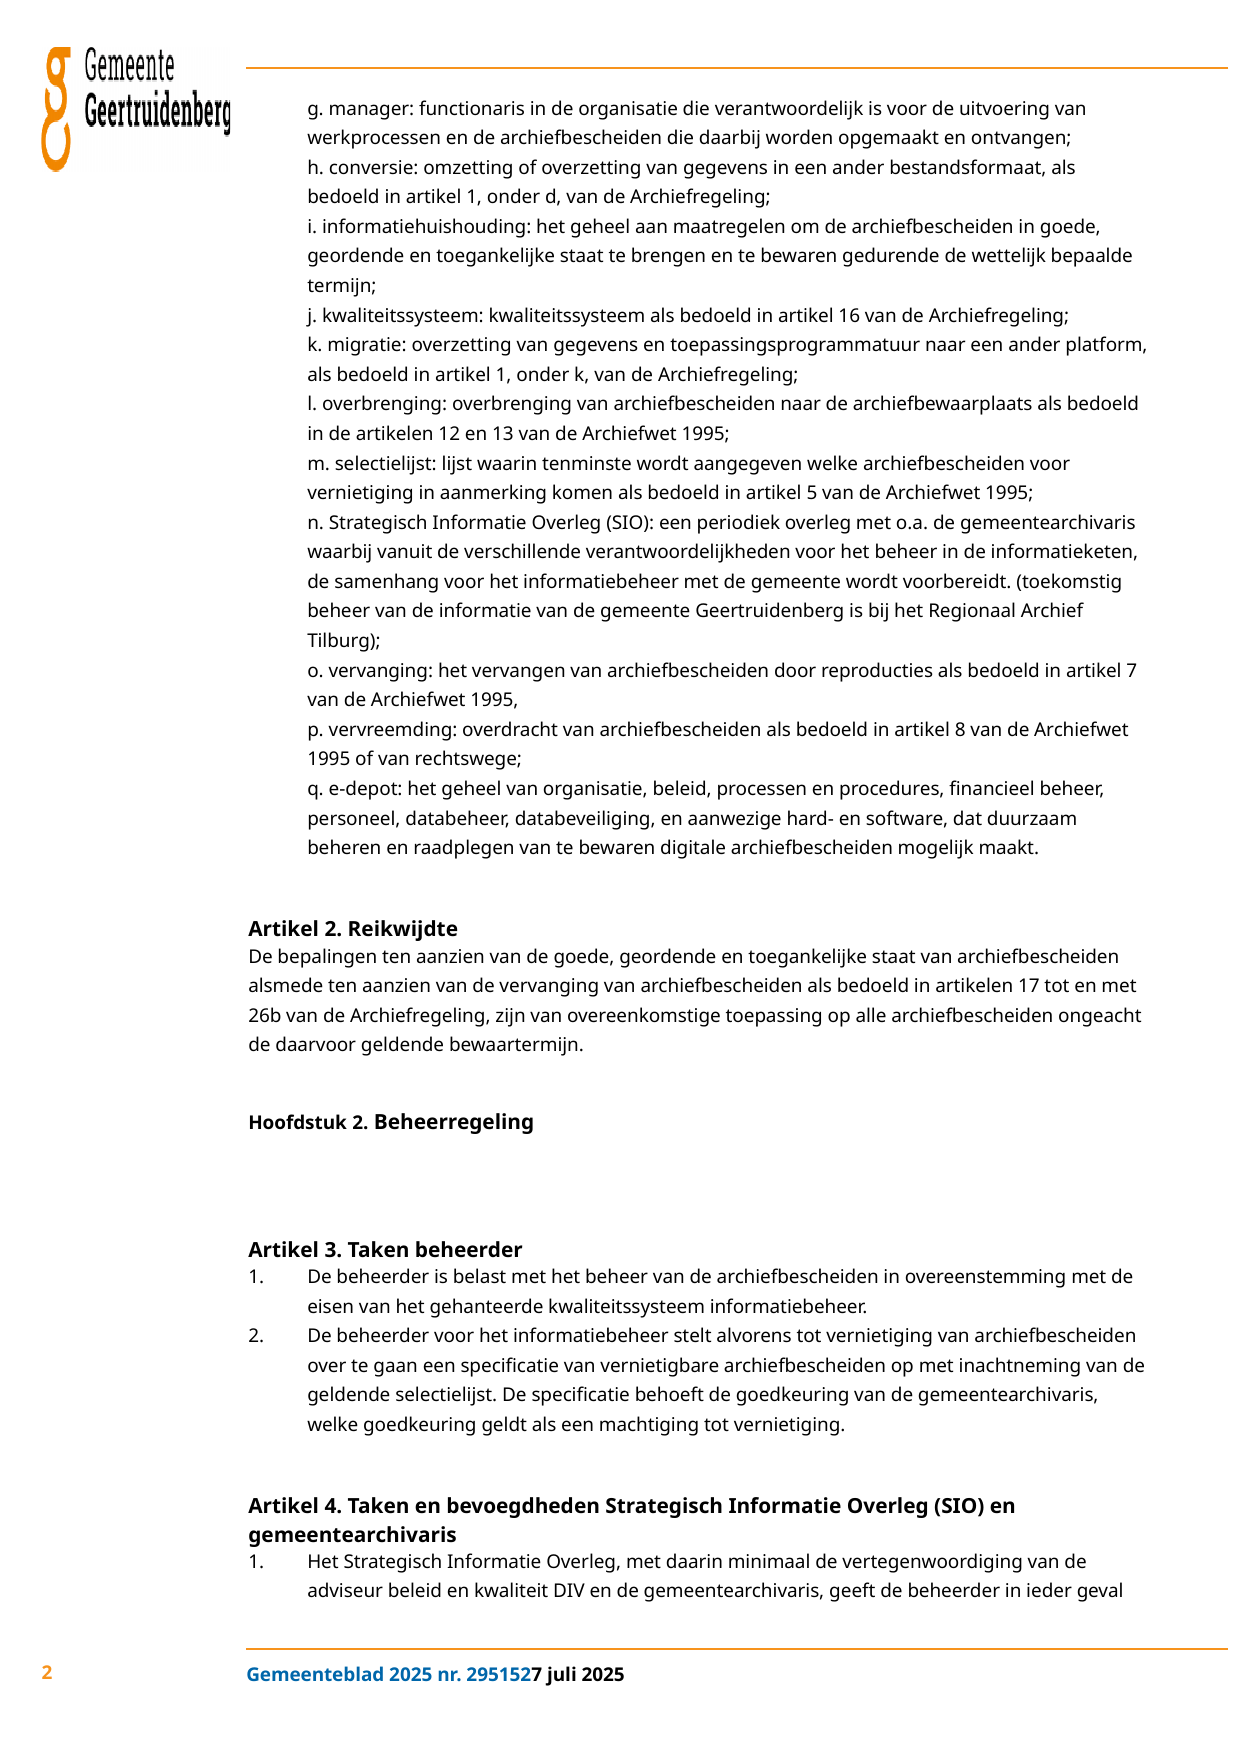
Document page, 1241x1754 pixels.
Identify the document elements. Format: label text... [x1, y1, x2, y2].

list g. manager: functionaris in de organisatie die verantwoordelijk is voor de uitvoering van werkprocessen en de archiefbescheiden die daarbij worden opgemaakt en ontvangen; [248, 95, 1152, 150]
text Artikel 3. Taken beheerder [248, 1235, 1152, 1263]
list o. vervanging: het vervangen van archiefbescheiden door reproducties als bedoeld in artikel 7 van de Archiefwet 1995, [248, 657, 1152, 712]
list j. kwaliteitssysteem: kwaliteitssysteem als bedoeld in artikel 16 van de Archiefregeling; [248, 302, 1152, 328]
list h. conversie: omzetting of overzetting van gegevens in een ander bestandsformaat, als bedoeld in artikel 1, onder d, van de Archiefregeling; [248, 154, 1152, 209]
text De bepalingen ten aanzien van de goede, geordende en toegankelijke staat van archiefbescheiden alsmede ten aanzien van de vervanging van archiefbescheiden als bedoeld in artikelen 17 tot en met 26b van de Archiefregeling, zijn van overeenkomstige toepassing op alle archiefbescheiden ongeacht de daarvoor geldende bewaartermijn. [248, 943, 1152, 1057]
text Hoofdstuk 2. Beheerregeling [248, 1107, 1152, 1135]
text Artikel 4. Taken en bevoegdheden Strategisch Informatie Overleg (SIO) en gemeentearchivaris [248, 1491, 1152, 1548]
list Het Strategisch Informatie Overleg, met daarin minimaal de vertegenwoordiging van de adviseur beleid en kwaliteit DIV en de gemeentearchivaris, geeft de beheerder in ieder geval [248, 1548, 1152, 1603]
list m. selectielijst: lijst waarin tenminste wordt aangegeven welke archiefbescheiden voor vernietiging in aanmerking komen als bedoeld in artikel 5 van de Archiefwet 1995; [248, 450, 1152, 505]
text Artikel 2. Reikwijdte [248, 914, 1152, 943]
picture [41, 47, 231, 172]
list n. Strategisch Informatie Overleg (SIO): een periodiek overleg met o.a. de gemeentearchivaris waarbij vanuit de verschillende verantwoordelijkheden voor het beheer in de informatieketen, de samenhang voor het informatiebeheer met de gemeente wordt voorbereidt. (toekomstig beheer van de informatie van de gemeente Geertruidenberg is bij het Regionaal Archief Tilburg); [248, 509, 1152, 653]
list p. vervreemding: overdracht van archiefbescheiden als bedoeld in artikel 8 van de Archiefwet 1995 of van rechtswege; [248, 716, 1152, 771]
list k. migratie: overzetting van gegevens en toepassingsprogrammatuur naar een ander platform, als bedoeld in artikel 1, onder k, van de Archiefregeling; [248, 331, 1152, 387]
list i. informatiehuishouding: het geheel aan maatregelen om de archiefbescheiden in goede, geordende en toegankelijke staat te brengen en te bewaren gedurende de wettelijk bepaalde termijn; [248, 213, 1152, 298]
list q. e-depot: het geheel van organisatie, beleid, processen en procedures, financieel beheer, personeel, databeheer, databeveiliging, en aanwezige hard- en software, dat duurzaam beheren en raadplegen van te bewaren digitale archiefbescheiden mogelijk maakt. [248, 775, 1152, 860]
list De beheerder is belast met het beheer van de archiefbescheiden in overeenstemming met de eisen van het gehanteerde kwaliteitssysteem informatiebeheer. [248, 1263, 1152, 1319]
list De beheerder voor het informatiebeheer stelt alvorens tot vernietiging van archiefbescheiden over te gaan een specificatie van vernietigbare archiefbescheiden op met inachtneming van de geldende selectielijst. De specificatie behoeft de goedkeuring van de gemeentearchivaris, welke goedkeuring geldt als een machtiging tot vernietiging. [248, 1322, 1152, 1437]
list l. overbrenging: overbrenging van archiefbescheiden naar de archiefbewaarplaats als bedoeld in de artikelen 12 en 13 van de Archiefwet 1995; [248, 391, 1152, 446]
